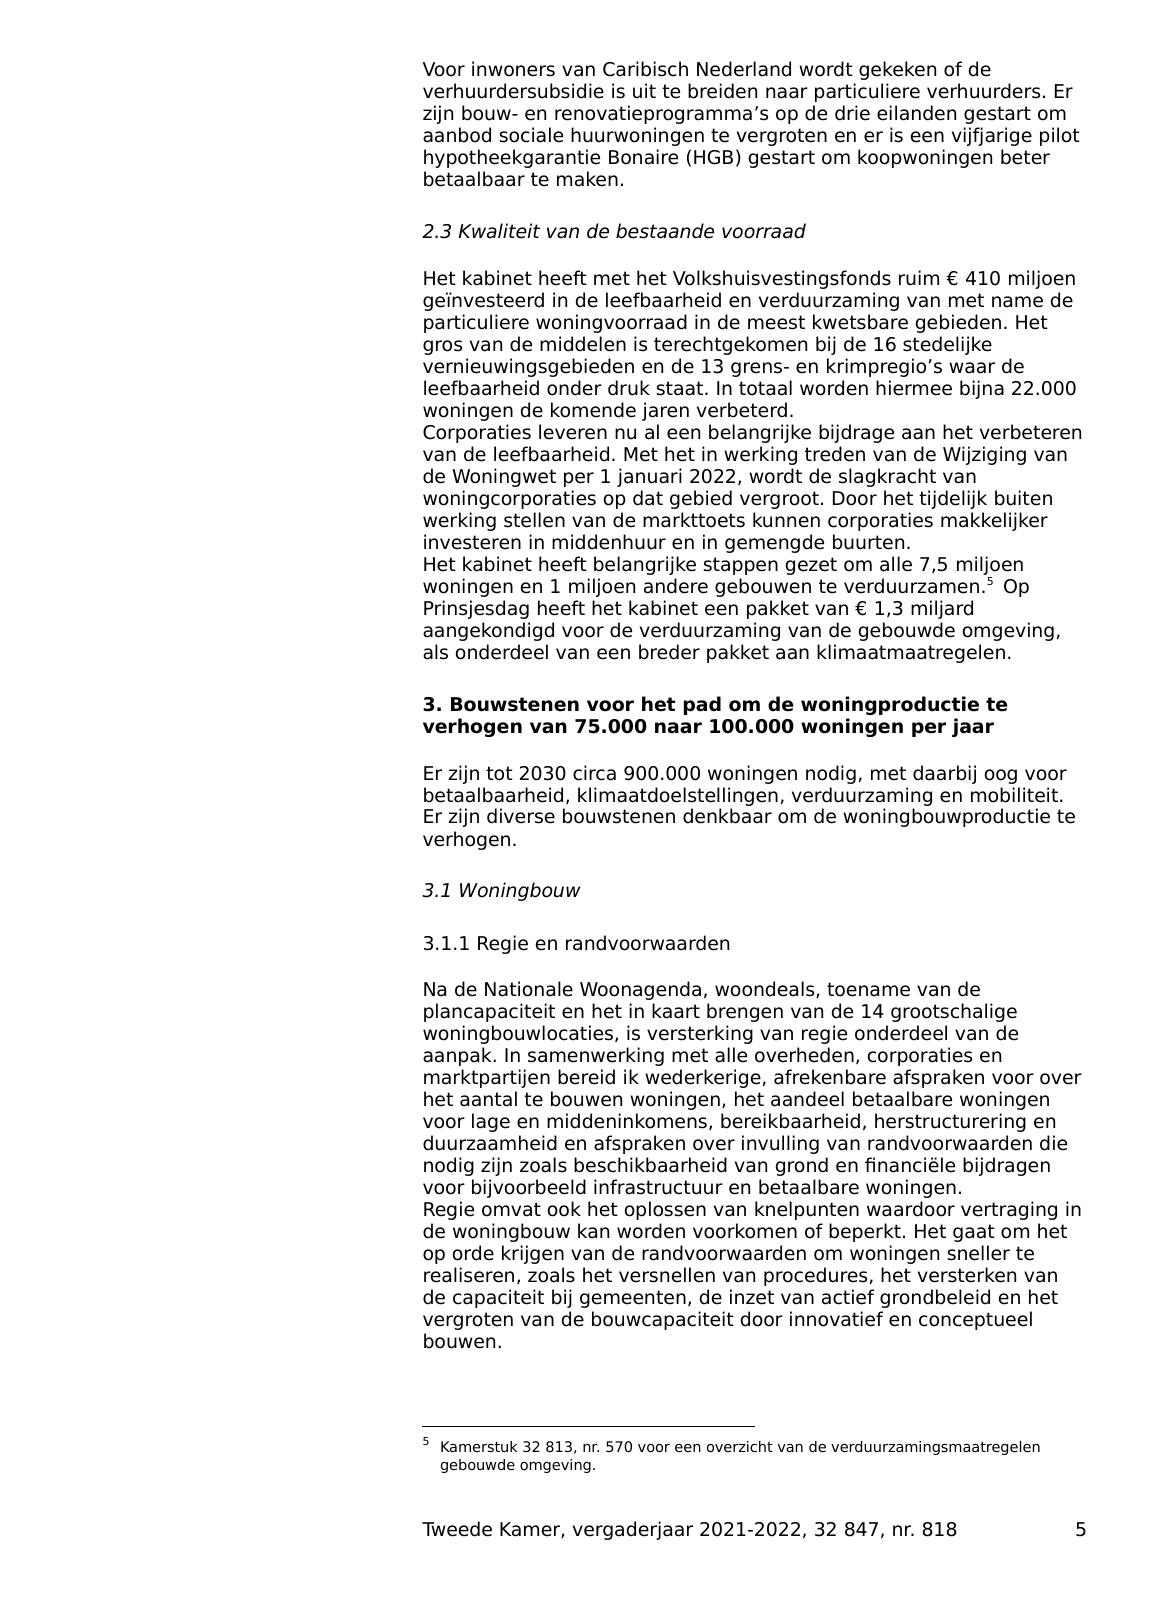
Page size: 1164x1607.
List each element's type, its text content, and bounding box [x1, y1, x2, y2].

subtitle 3. Bouwstenen voor het pad om de woningproductie te verhogen van 75.000 naar 100.000 woningen per jaar [422, 693, 1087, 737]
text Het kabinet heeft belangrijke stappen gezet om alle 7,5 miljoen woningen en 1 miljoen andere gebouwen te verduurzamen. Op Prinsjesdag heeft het kabinet een pakket van € 1,3 miljard aangekondigd voor de verduurzaming van de gebouwde omgeving, als onderdeel van een breder pakket aan klimaatmaatregelen. [422, 554, 1087, 663]
text Corporaties leveren nu al een belangrijke bijdrage aan het verbeteren van de leefbaarheid. Met het in werking treden van de Wijziging van de Woningwet per 1 januari 2022, wordt de slagkracht van woningcorporaties op dat gebied vergroot. Door het tijdelijk buiten werking stellen van de markttoets kunnen corporaties makkelijker investeren in middenhuur en in gemengde buurten. [422, 422, 1087, 554]
subtitle 2.3 Kwaliteit van de bestaande voorraad [422, 221, 1087, 243]
text Kamerstuk 32 813, nr. 570 voor een overzicht van de verduurzamingsmaatregelen gebouwde omgeving. [422, 1435, 1087, 1474]
subtitle 3.1 Woningbouw [422, 880, 1087, 902]
text Het kabinet heeft met het Volkshuisvestingsfonds ruim € 410 miljoen geïnvesteerd in de leefbaarheid en verduurzaming van met name de particuliere woningvoorraad in de meest kwetsbare gebieden. Het gros van de middelen is terechtgekomen bij de 16 stedelijke vernieuwingsgebieden en de 13 grens- en krimpregio’s waar de leefbaarheid onder druk staat. In totaal worden hiermee bijna 22.000 woningen de komende jaren verbeterd. [422, 268, 1087, 422]
text Er zijn tot 2030 circa 900.000 woningen nodig, met daarbij oog voor betaalbaarheid, klimaatdoelstellingen, verduurzaming en mobiliteit. Er zijn diverse bouwstenen denkbaar om de woningbouwproductie te verhogen. [422, 762, 1087, 850]
text Na de Nationale Woonagenda, woondeals, toename van de plancapaciteit en het in kaart brengen van de 14 grootschalige woningbouwlocaties, is versterking van regie onderdeel van de aanpak. In samenwerking met alle overheden, corporaties en marktpartijen bereid ik wederkerige, afrekenbare afspraken voor over het aantal te bouwen woningen, het aandeel betaalbare woningen voor lage en middeninkomens, bereikbaarheid, herstructurering en duurzaamheid en afspraken over invulling van randvoorwaarden die nodig zijn zoals beschikbaarheid van grond en financiële bijdragen voor bijvoorbeeld infrastructuur en betaalbare woningen. [422, 979, 1087, 1199]
text Regie omvat ook het oplossen van knelpunten waardoor vertraging in de woningbouw kan worden voorkomen of beperkt. Het gaat om het op orde krijgen van de randvoorwaarden om woningen sneller te realiseren, zoals het versnellen van procedures, het versterken van de capaciteit bij gemeenten, de inzet van actief grondbeleid en het vergroten van de bouwcapaciteit door innovatief en conceptueel bouwen. [422, 1199, 1087, 1353]
text Voor inwoners van Caribisch Nederland wordt gekeken of de verhuurdersubsidie is uit te breiden naar particuliere verhuurders. Er zijn bouw- en renovatieprogramma’s op de drie eilanden gestart om aanbod sociale huurwoningen te vergroten en er is een vijfjarige pilot hypotheekgarantie Bonaire (HGB) gestart om koopwoningen beter betaalbaar te maken. [422, 59, 1087, 191]
subtitle 3.1.1 Regie en randvoorwaarden [422, 932, 1087, 954]
